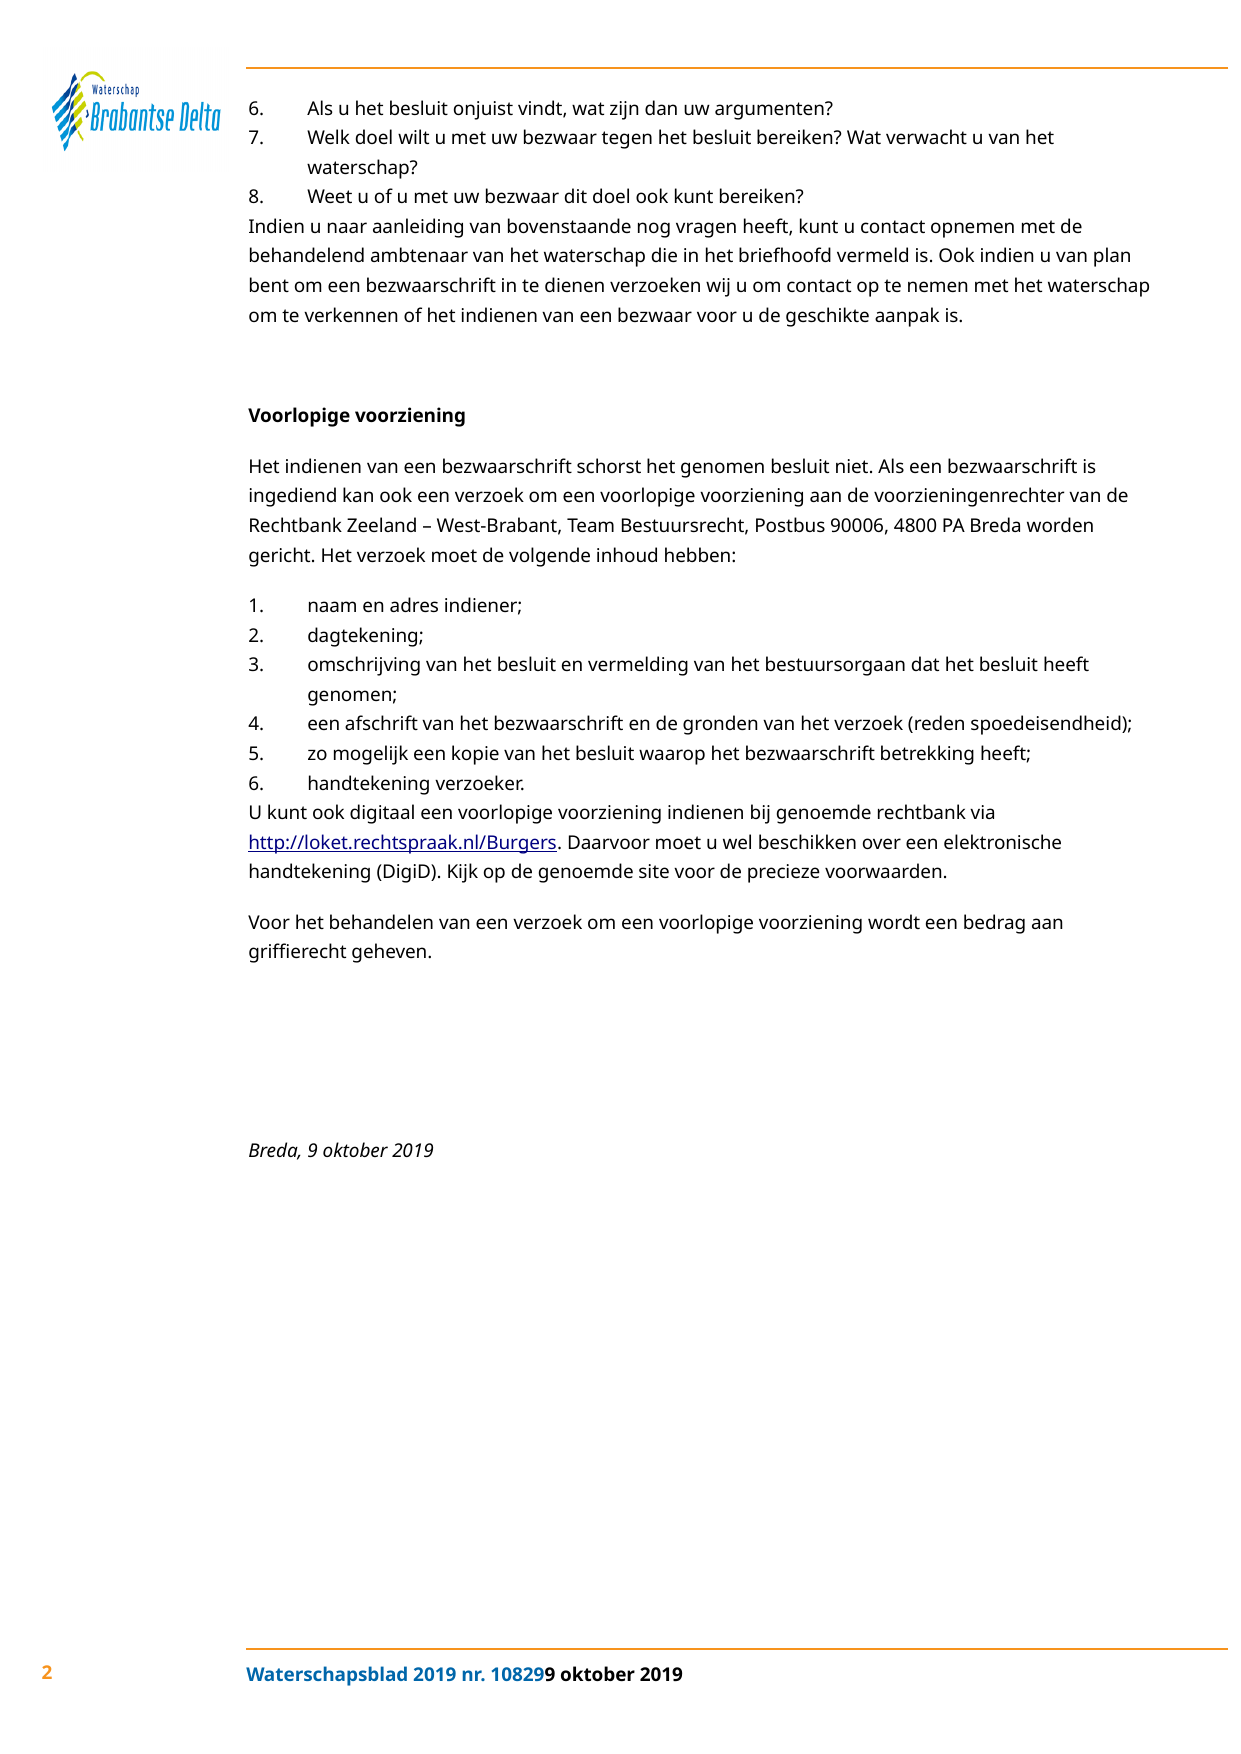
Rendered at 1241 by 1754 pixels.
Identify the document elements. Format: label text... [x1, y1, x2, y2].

text Voorlopige voorziening [248, 403, 1152, 428]
text Voor het behandelen van een verzoek om een voorlopige voorziening wordt een bedrag aan griffierecht geheven. [248, 909, 1152, 964]
text Indien u naar aanleiding van bovenstaande nog vragen heeft, kunt u contact opnemen met de behandelend ambtenaar van het waterschap die in het briefhoofd vermeld is. Ook indien u van plan bent om een bezwaarschrift in te dienen verzoeken wij u om contact op te nemen met het waterschap om te verkennen of het indienen van een bezwaar voor u de geschikte aanpak is. [248, 213, 1152, 328]
list naam en adres indiener; [248, 592, 1152, 618]
picture [41, 47, 231, 172]
list handtekening verzoeker. [248, 770, 1152, 796]
list Welk doel wilt u met uw bezwaar tegen het besluit bereiken? Wat verwacht u van het waterschap? [248, 124, 1152, 180]
list omschrijving van het besluit en vermelding van het bestuursorgaan dat het besluit heeft genomen; [248, 651, 1152, 707]
list Als u het besluit onjuist vindt, wat zijn dan uw argumenten? [248, 95, 1152, 121]
text Het indienen van een bezwaarschrift schorst het genomen besluit niet. Als een bezwaarschrift is ingediend kan ook een verzoek om een voorlopige voorziening aan de voorzieningenrechter van de Rechtbank Zeeland – West-Brabant, Team Bestuursrecht, Postbus 90006, 4800 PA Breda worden gericht. Het verzoek moet de volgende inhoud hebben: [248, 453, 1152, 568]
text U kunt ook digitaal een voorlopige voorziening indienen bij genoemde rechtbank via http://loket.rechtspraak.nl/Burgers. Daarvoor moet u wel beschikken over een elektronische handtekening (DigiD). Kijk op de genoemde site voor de precieze voorwaarden. [248, 799, 1152, 884]
list een afschrift van het bezwaarschrift en de gronden van het verzoek (reden spoedeisendheid); [248, 711, 1152, 736]
text Breda, 9 oktober 2019 [248, 1138, 1152, 1163]
list dagtekening; [248, 622, 1152, 648]
list zo mogelijk een kopie van het besluit waarop het bezwaarschrift betrekking heeft; [248, 740, 1152, 766]
list Weet u of u met uw bezwaar dit doel ook kunt bereiken? [248, 183, 1152, 209]
